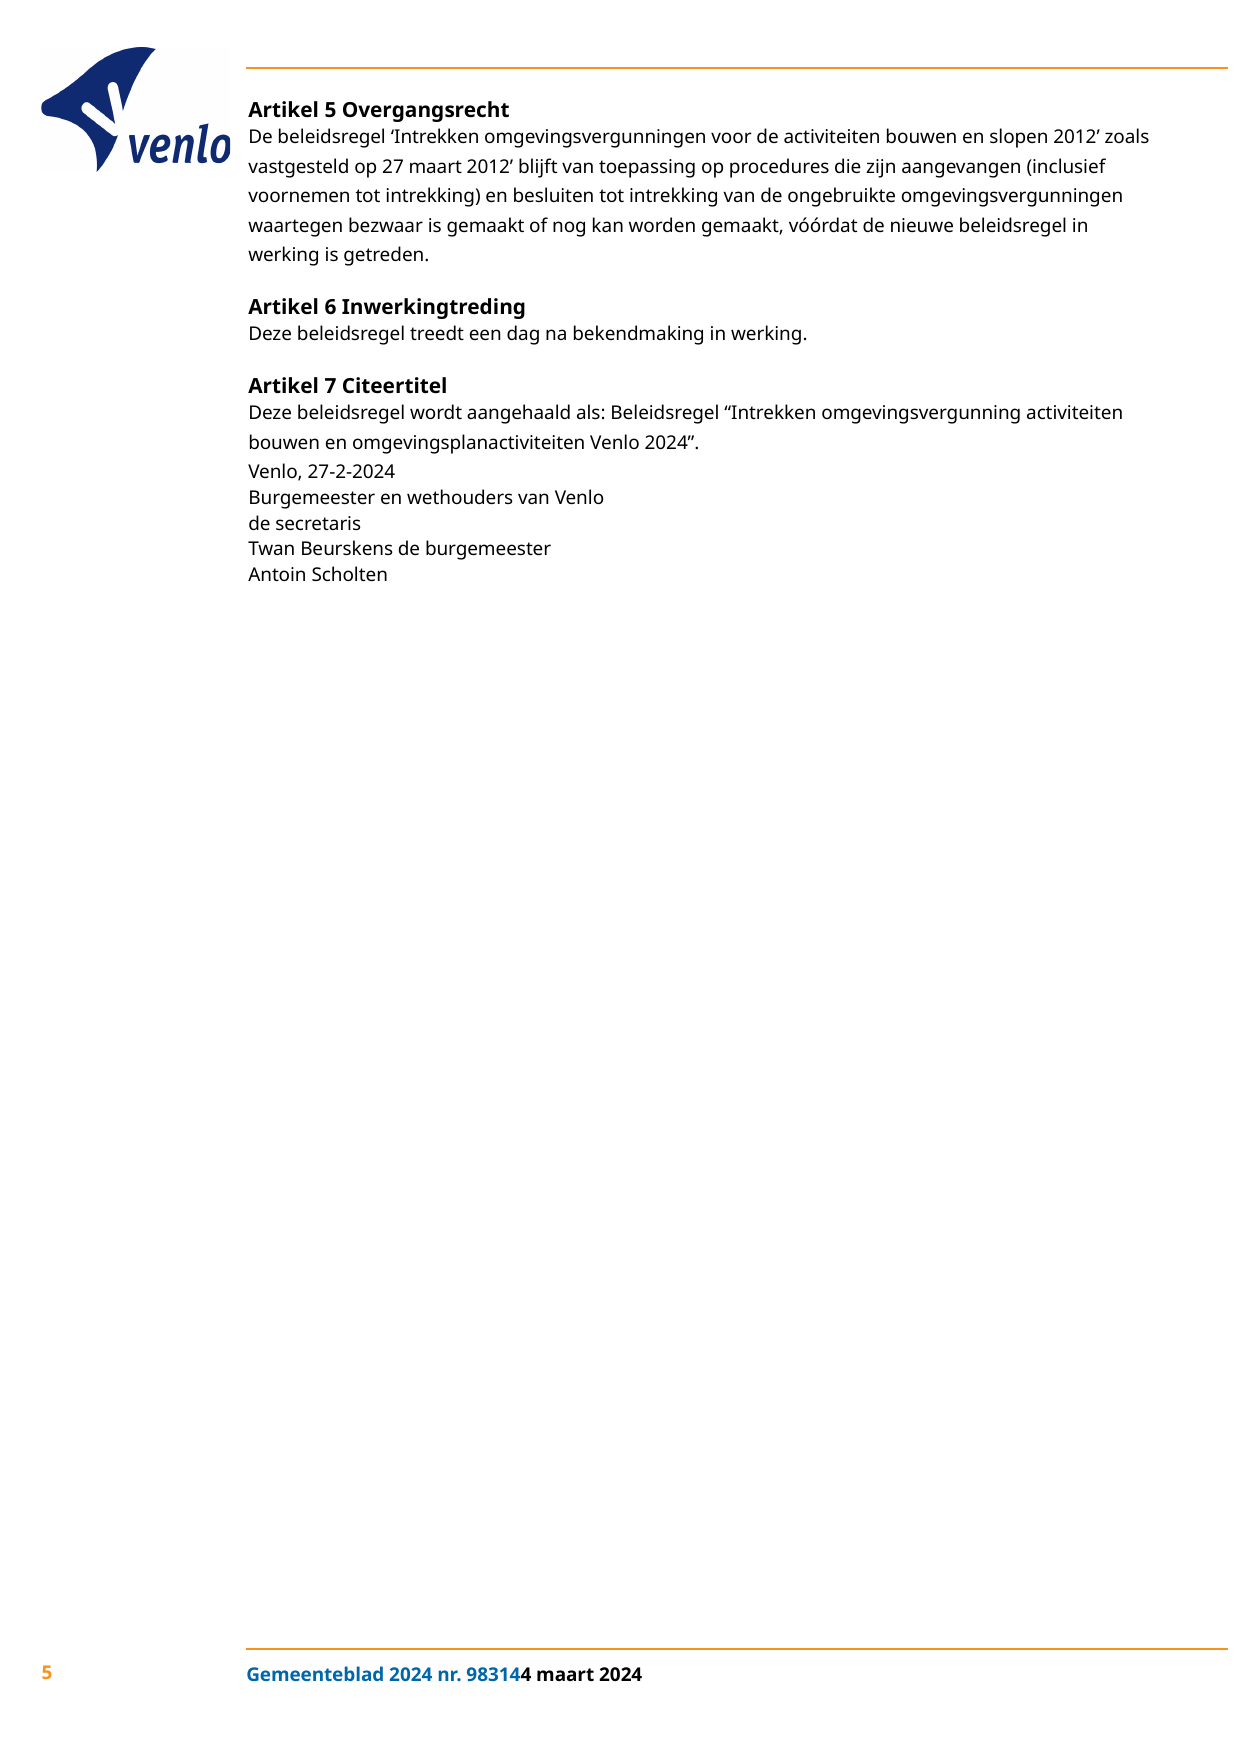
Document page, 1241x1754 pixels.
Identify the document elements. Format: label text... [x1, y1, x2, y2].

text Artikel 6 Inwerkingtreding [248, 292, 1152, 320]
text Artikel 5 Overgangsrecht [248, 95, 1152, 123]
text Venlo, 27-2-2024 [248, 458, 1152, 484]
text De beleidsregel ‘Intrekken omgevingsvergunningen voor de activiteiten bouwen en slopen 2012’ zoals vastgesteld op 27 maart 2012’ blijft van toepassing op procedures die zijn aangevangen (inclusief voornemen tot intrekking) en besluiten tot intrekking van de ongebruikte omgevingsvergunningen waartegen bezwaar is gemaakt of nog kan worden gemaakt, vóórdat de nieuwe beleidsregel in werking is getreden. [248, 123, 1152, 267]
text Twan Beurskens de burgemeester [248, 536, 1152, 561]
text Deze beleidsregel treedt een dag na bekendmaking in werking. [248, 320, 1152, 346]
text Burgemeester en wethouders van Venlo [248, 484, 1152, 510]
picture [41, 47, 231, 172]
text Antoin Scholten [248, 561, 1152, 587]
text de secretaris [248, 510, 1152, 536]
text Artikel 7 Citeertitel [248, 371, 1152, 399]
text Deze beleidsregel wordt aangehaald als: Beleidsregel “Intrekken omgevingsvergunning activiteiten bouwen en omgevingsplanactiviteiten Venlo 2024”. [248, 399, 1152, 454]
